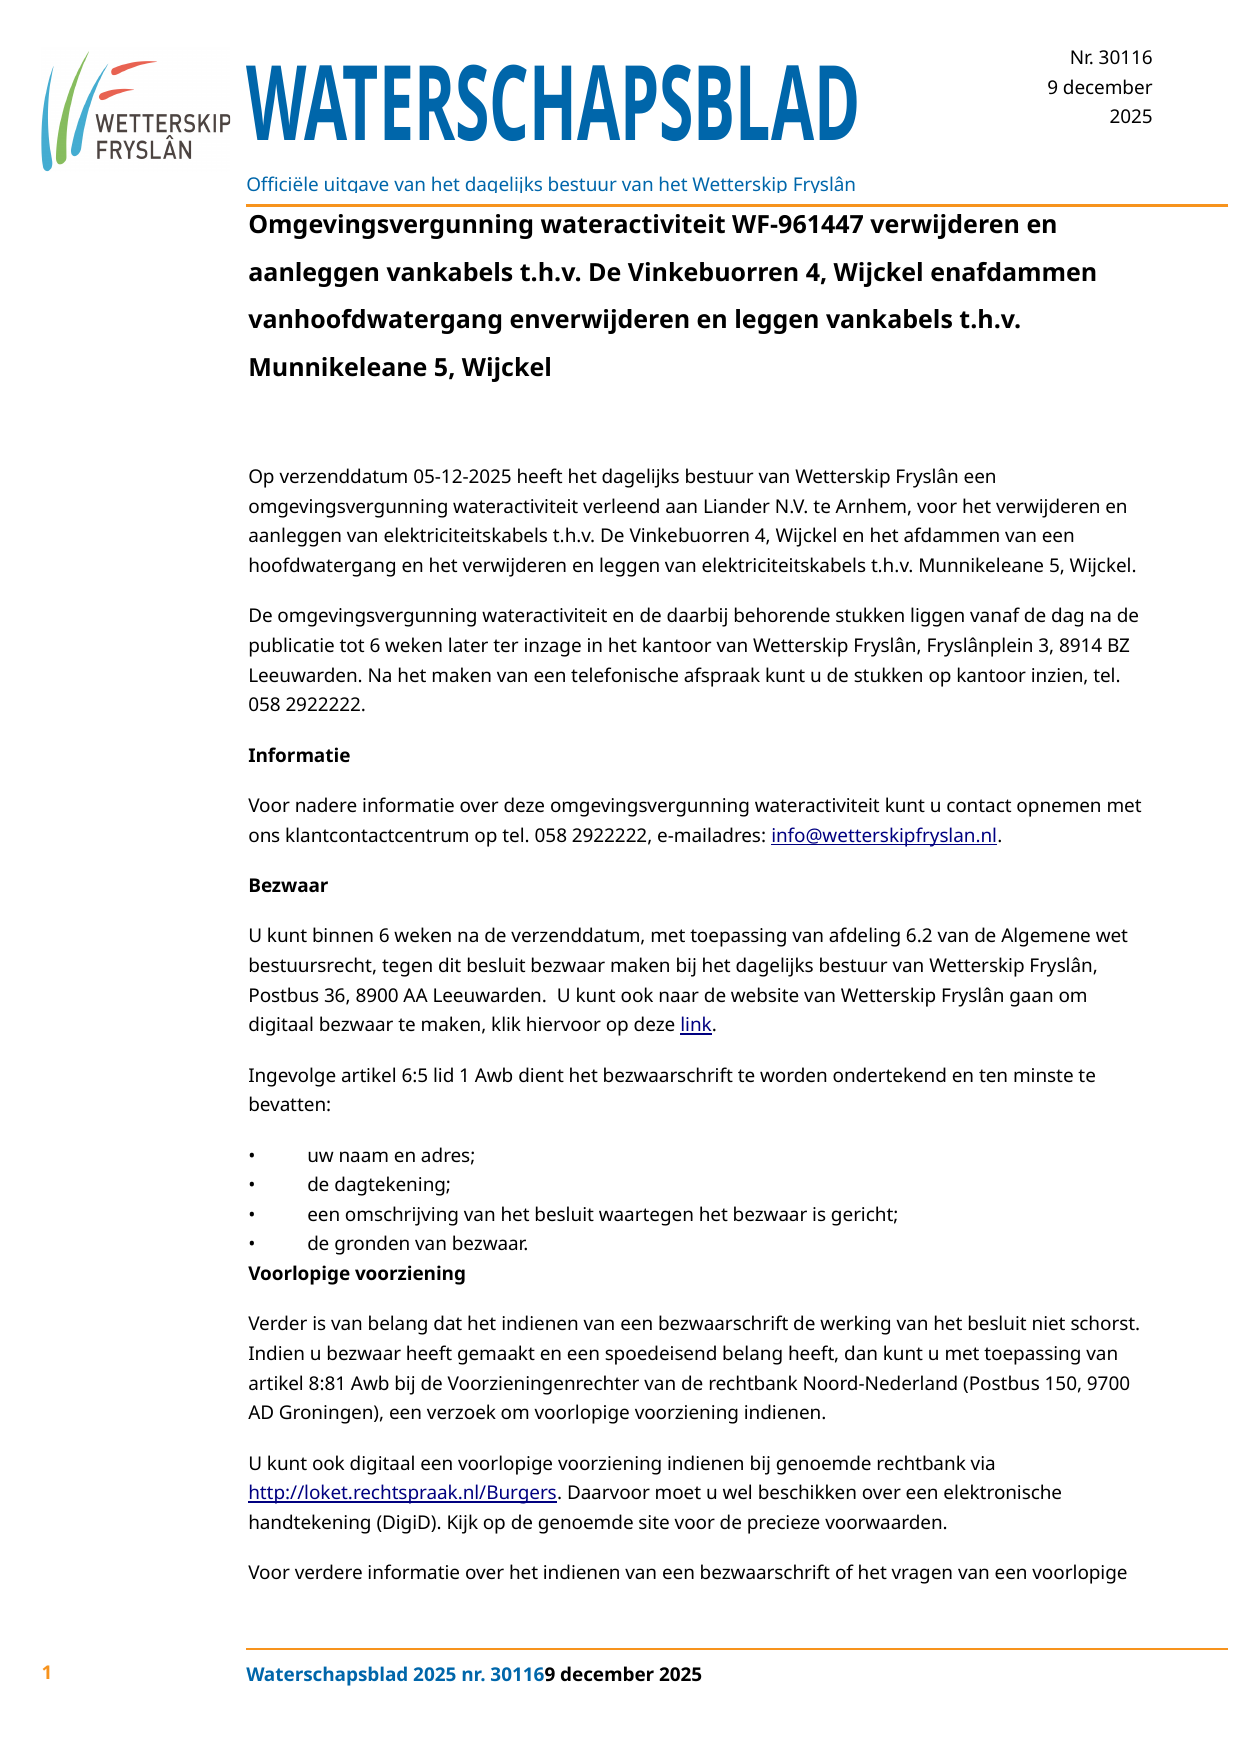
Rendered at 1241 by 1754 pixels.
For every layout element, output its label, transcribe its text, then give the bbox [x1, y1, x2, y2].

picture [41, 47, 231, 172]
text Verder is van belang dat het indienen van een bezwaarschrift de werking van het besluit niet schorst. Indien u bezwaar heeft gemaakt en een spoedeisend belang heeft, dan kunt u met toepassing van artikel 8:81 Awb bij de Voorzieningenrechter van de rechtbank Noord-Nederland (Postbus 150, 9700 AD Groningen), een verzoek om voorlopige voorziening indienen. [248, 1311, 1152, 1425]
text Omgevingsvergunning wateractiviteit WF-961447 verwijderen en aanleggen vankabels t.h.v. De Vinkebuorren 4, Wijckel enafdammen vanhoofdwatergang enverwijderen en leggen vankabels t.h.v. Munnikeleane 5, Wijckel [248, 207, 1152, 384]
text Voor nadere informatie over deze omgevingsvergunning wateractiviteit kunt u contact opnemen met ons klantcontactcentrum op tel. 058 2922222, e-mailadres: info@wetterskipfryslan.nl. [248, 792, 1152, 848]
text Ingevolge artikel 6:5 lid 1 Awb dient het bezwaarschrift te worden ondertekend en ten minste te bevatten: [248, 1062, 1152, 1117]
list een omschrijving van het besluit waartegen het bezwaar is gericht; [248, 1201, 1152, 1227]
text Voorlopige voorziening [248, 1260, 1152, 1286]
text Op verzenddatum 05-12-2025 heeft het dagelijks bestuur van Wetterskip Fryslân een omgevingsvergunning wateractiviteit verleend aan Liander N.V. te Arnhem, voor het verwijderen en aanleggen van elektriciteitskabels t.h.v. De Vinkebuorren 4, Wijckel en het afdammen van een hoofdwatergang en het verwijderen en leggen van elektriciteitskabels t.h.v. Munnikeleane 5, Wijckel. [248, 463, 1152, 578]
text Voor verdere informatie over het indienen van een bezwaarschrift of het vragen van een voorlopige [248, 1559, 1152, 1585]
list de gronden van bezwaar. [248, 1231, 1152, 1256]
text De omgevingsvergunning wateractiviteit en de daarbij behorende stukken liggen vanaf de dag na de publicatie tot 6 weken later ter inzage in het kantoor van Wetterskip Fryslân, Fryslânplein 3, 8914 BZ Leeuwarden. Na het maken van een telefonische afspraak kunt u de stukken op kantoor inzien, tel. 058 2922222. [248, 603, 1152, 717]
text U kunt binnen 6 weken na de verzenddatum, met toepassing van afdeling 6.2 van de Algemene wet bestuursrecht, tegen dit besluit bezwaar maken bij het dagelijks bestuur van Wetterskip Fryslân, Postbus 36, 8900 AA Leeuwarden. U kunt ook naar de website van Wetterskip Fryslân gaan om digitaal bezwaar te maken, klik hiervoor op deze link. [248, 923, 1152, 1037]
text Informatie [248, 742, 1152, 768]
text Bezwaar [248, 872, 1152, 898]
list uw naam en adres; [248, 1142, 1152, 1168]
list de dagtekening; [248, 1171, 1152, 1197]
text U kunt ook digitaal een voorlopige voorziening indienen bij genoemde rechtbank via http://loket.rechtspraak.nl/Burgers. Daarvoor moet u wel beschikken over een elektronische handtekening (DigiD). Kijk op de genoemde site voor de precieze voorwaarden. [248, 1450, 1152, 1535]
